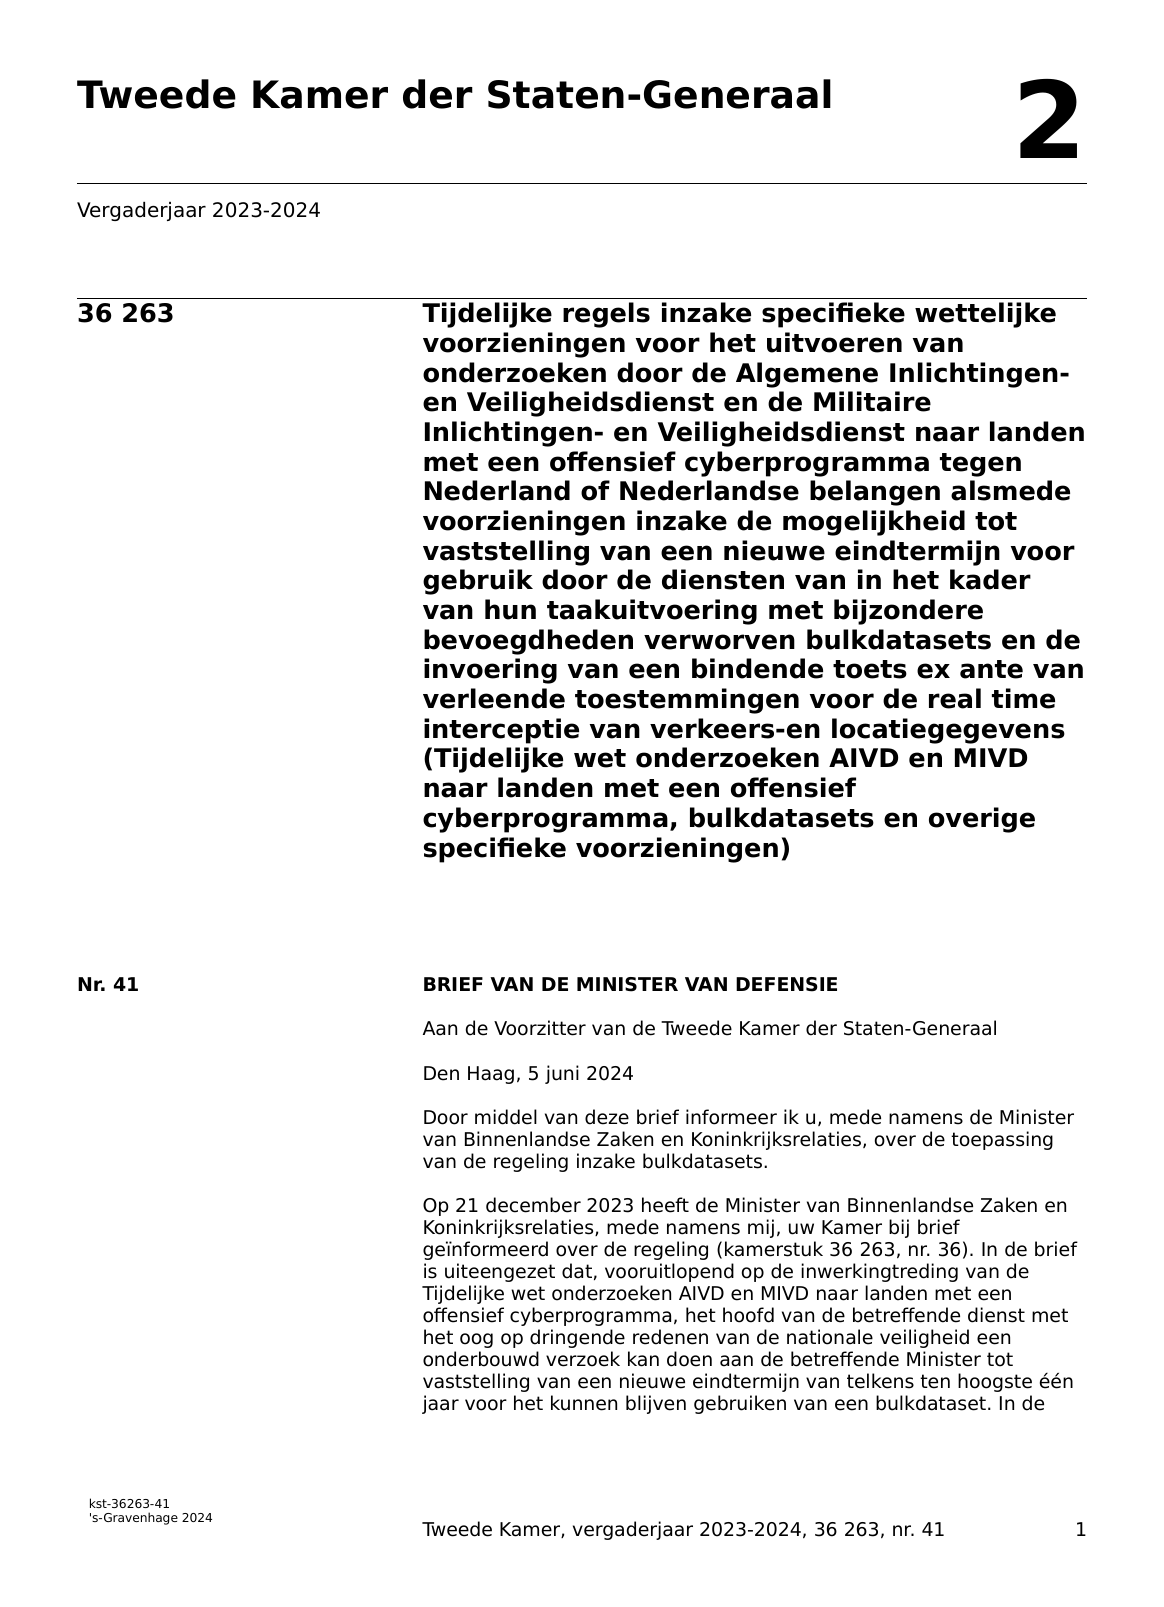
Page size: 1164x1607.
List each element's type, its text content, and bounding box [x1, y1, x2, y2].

table_cell Vergaderjaar 2023-2024 [77, 184, 1087, 298]
table_header 2 [886, 59, 1087, 183]
text kst-36263-41 [88, 1497, 323, 1511]
table_header Tweede Kamer der Staten-Generaal [77, 59, 886, 183]
text 's-Gravenhage 2024 [88, 1511, 323, 1525]
text Aan de Voorzitter van de Tweede Kamer der Staten-Generaal [422, 1018, 1087, 1040]
text Door middel van deze brief informeer ik u, mede namens de Minister van Binnenlandse Zaken en Koninkrijksrelaties, over de toepassing van de regeling inzake bulkdatasets. [422, 1107, 1087, 1172]
subtitle Nr. 41 BRIEF VAN DE MINISTER VAN DEFENSIE [77, 974, 1087, 996]
text Den Haag, 5 juni 2024 [422, 1062, 1087, 1084]
text Op 21 december 2023 heeft de Minister van Binnenlandse Zaken en Koninkrijksrelaties, mede namens mij, uw Kamer bij brief geïnformeerd over de regeling (kamerstuk 36 263, nr. 36). In de brief is uiteengezet dat, vooruitlopend op de inwerkingtreding van de Tijdelijke wet onderzoeken AIVD en MIVD naar landen met een offensief cyberprogramma, het hoofd van de betreffende dienst met het oog op dringende redenen van de nationale veiligheid een onderbouwd verzoek kan doen aan de betreffende Minister tot vaststelling van een nieuwe eindtermijn van telkens ten hoogste één jaar voor het kunnen blijven gebruiken van een bulkdataset. In de [422, 1195, 1087, 1414]
subtitle 36 263 Tijdelijke regels inzake specifieke wettelijke voorzieningen voor het uitvoeren van onderzoeken door de Algemene Inlichtingen- en Veiligheidsdienst en de Militaire Inlichtingen- en Veiligheidsdienst naar landen met een offensief cyberprogramma tegen Nederland of Nederlandse belangen alsmede voorzieningen inzake de mogelijkheid tot vaststelling van een nieuwe eindtermijn voor gebruik door de diensten van in het kader van hun taakuitvoering met bijzondere bevoegdheden verworven bulkdatasets en de invoering van een bindende toets ex ante van verleende toestemmingen voor de real time interceptie van verkeers-en locatiegegevens (Tijdelijke wet onderzoeken AIVD en MIVD naar landen met een offensief cyberprogramma, bulkdatasets en overige specifieke voorzieningen) [77, 299, 1087, 863]
